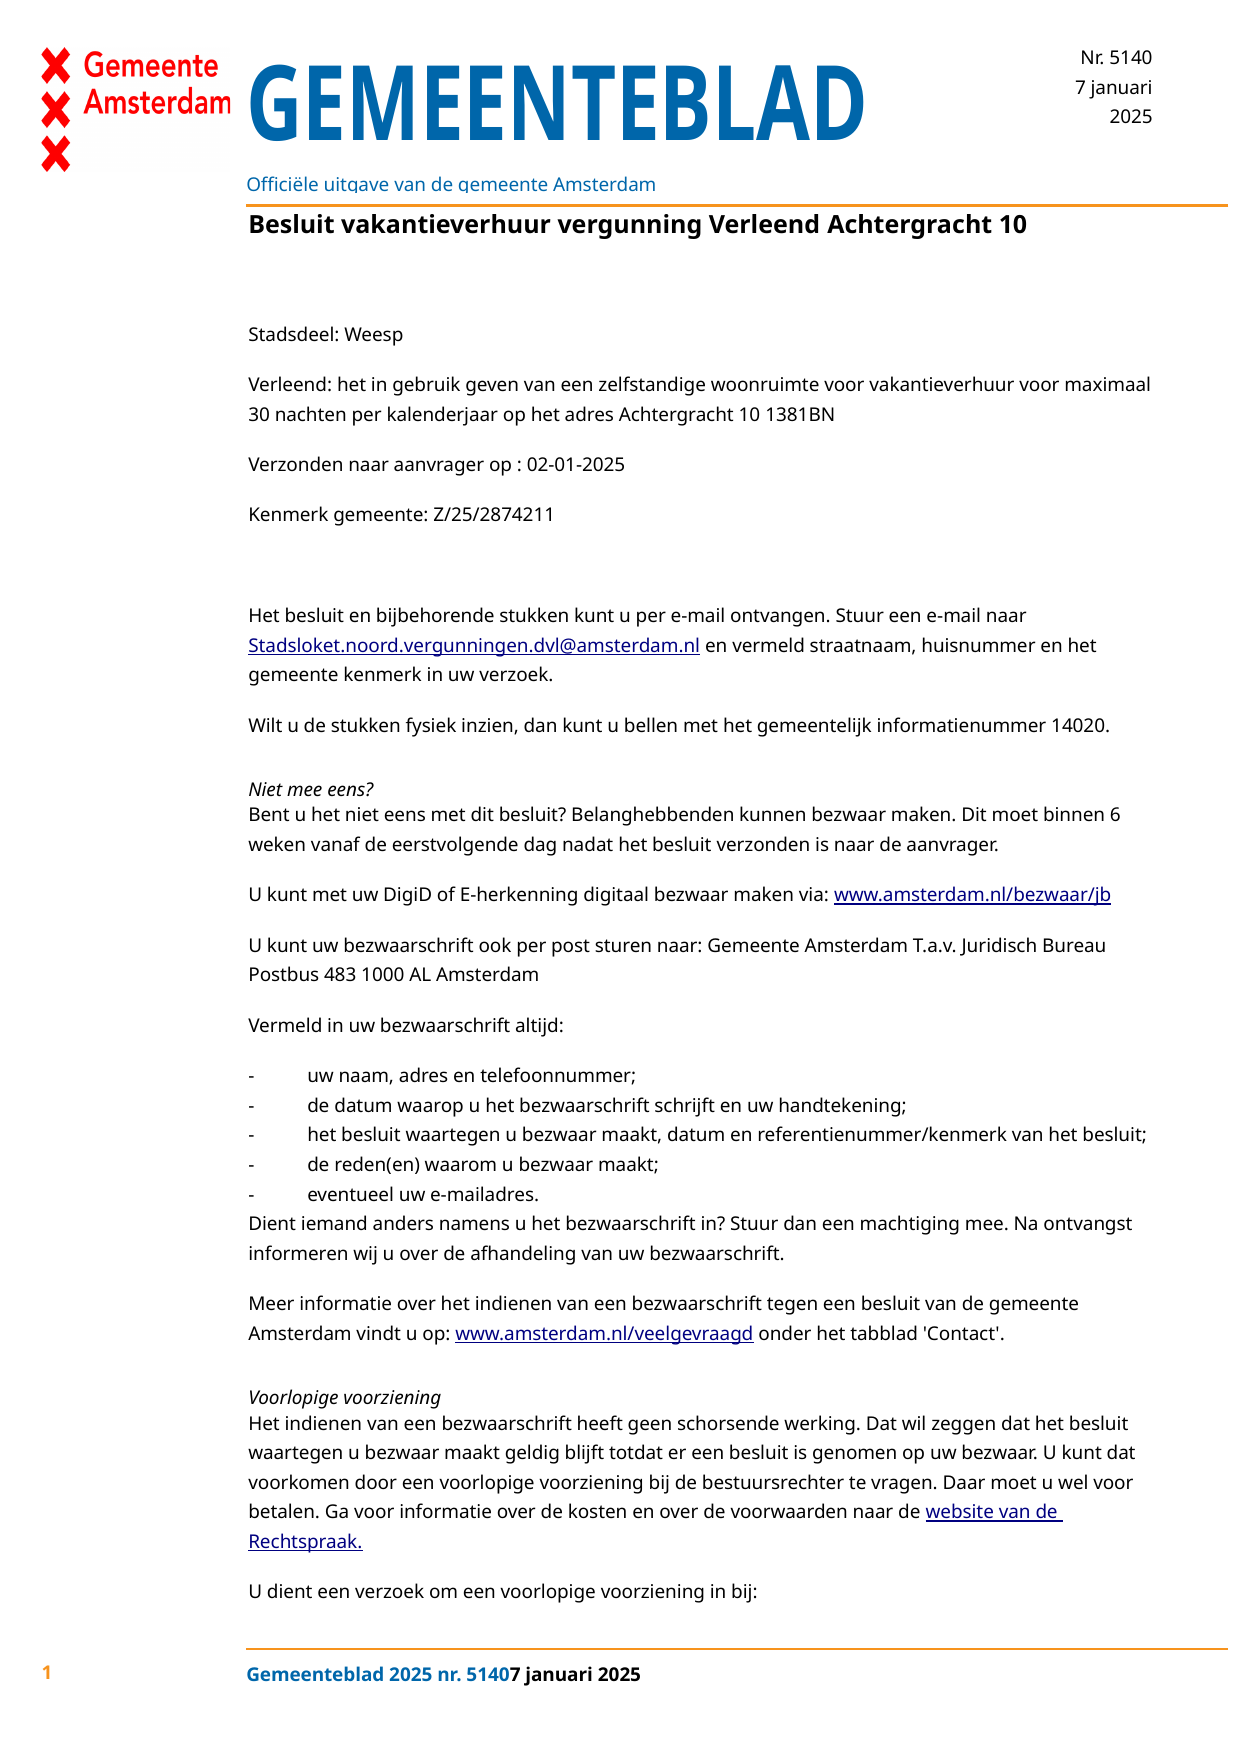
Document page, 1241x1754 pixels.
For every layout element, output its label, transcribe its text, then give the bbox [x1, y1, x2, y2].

text Verzonden naar aanvrager op : 02-01-2025 [248, 451, 1152, 477]
text Het besluit en bijbehorende stukken kunt u per e-mail ontvangen. Stuur een e-mail naar Stadsloket.noord.vergunningen.dvl@amsterdam.nl en vermeld straatnaam, huisnummer en het gemeente kenmerk in uw verzoek. [248, 602, 1152, 687]
text Wilt u de stukken fysiek inzien, dan kunt u bellen met het gemeentelijk informatienummer 14020. [248, 712, 1152, 738]
list de datum waarop u het bezwaarschrift schrijft en uw handtekening; [248, 1092, 1152, 1118]
text Voorlopige voorziening [248, 1384, 1152, 1410]
text Kenmerk gemeente: Z/25/2874211 [248, 502, 1152, 527]
text Niet mee eens? [248, 776, 1152, 802]
text Verleend: het in gebruik geven van een zelfstandige woonruimte voor vakantieverhuur voor maximaal 30 nachten per kalenderjaar op het adres Achtergracht 10 1381BN [248, 371, 1152, 426]
list het besluit waartegen u bezwaar maakt, datum en referentienummer/kenmerk van het besluit; [248, 1122, 1152, 1147]
text Meer informatie over het indienen van een bezwaarschrift tegen een besluit van de gemeente Amsterdam vindt u op: www.amsterdam.nl/veelgevraagd onder het tabblad 'Contact'. [248, 1290, 1152, 1346]
list eventueel uw e-mailadres. [248, 1181, 1152, 1207]
text Besluit vakantieverhuur vergunning Verleend Achtergracht 10 [248, 207, 1152, 241]
list uw naam, adres en telefoonnummer; [248, 1062, 1152, 1088]
text Vermeld in uw bezwaarschrift altijd: [248, 1012, 1152, 1038]
text U kunt met uw DigiD of E-herkenning digitaal bezwaar maken via: www.amsterdam.nl/bezwaar/jb [248, 882, 1152, 907]
text Bent u het niet eens met dit besluit? Belanghebbenden kunnen bezwaar maken. Dit moet binnen 6 weken vanaf de eerstvolgende dag nadat het besluit verzonden is naar de aanvrager. [248, 802, 1152, 857]
picture [41, 47, 231, 172]
text Stadsdeel: Weesp [248, 321, 1152, 346]
text U kunt uw bezwaarschrift ook per post sturen naar: Gemeente Amsterdam T.a.v. Juridisch Bureau Postbus 483 1000 AL Amsterdam [248, 932, 1152, 987]
text U dient een verzoek om een voorlopige voorziening in bij: [248, 1578, 1152, 1604]
list de reden(en) waarom u bezwaar maakt; [248, 1151, 1152, 1177]
text Het indienen van een bezwaarschrift heeft geen schorsende werking. Dat wil zeggen dat het besluit waartegen u bezwaar maakt geldig blijft totdat er een besluit is genomen op uw bezwaar. U kunt dat voorkomen door een voorlopige voorziening bij de bestuursrechter te vragen. Daar moet u wel voor betalen. Ga voor informatie over de kosten en over de voorwaarden naar de website van de Rechtspraak. [248, 1410, 1152, 1554]
text Dient iemand anders namens u het bezwaarschrift in? Stuur dan een machtiging mee. Na ontvangst informeren wij u over de afhandeling van uw bezwaarschrift. [248, 1210, 1152, 1266]
